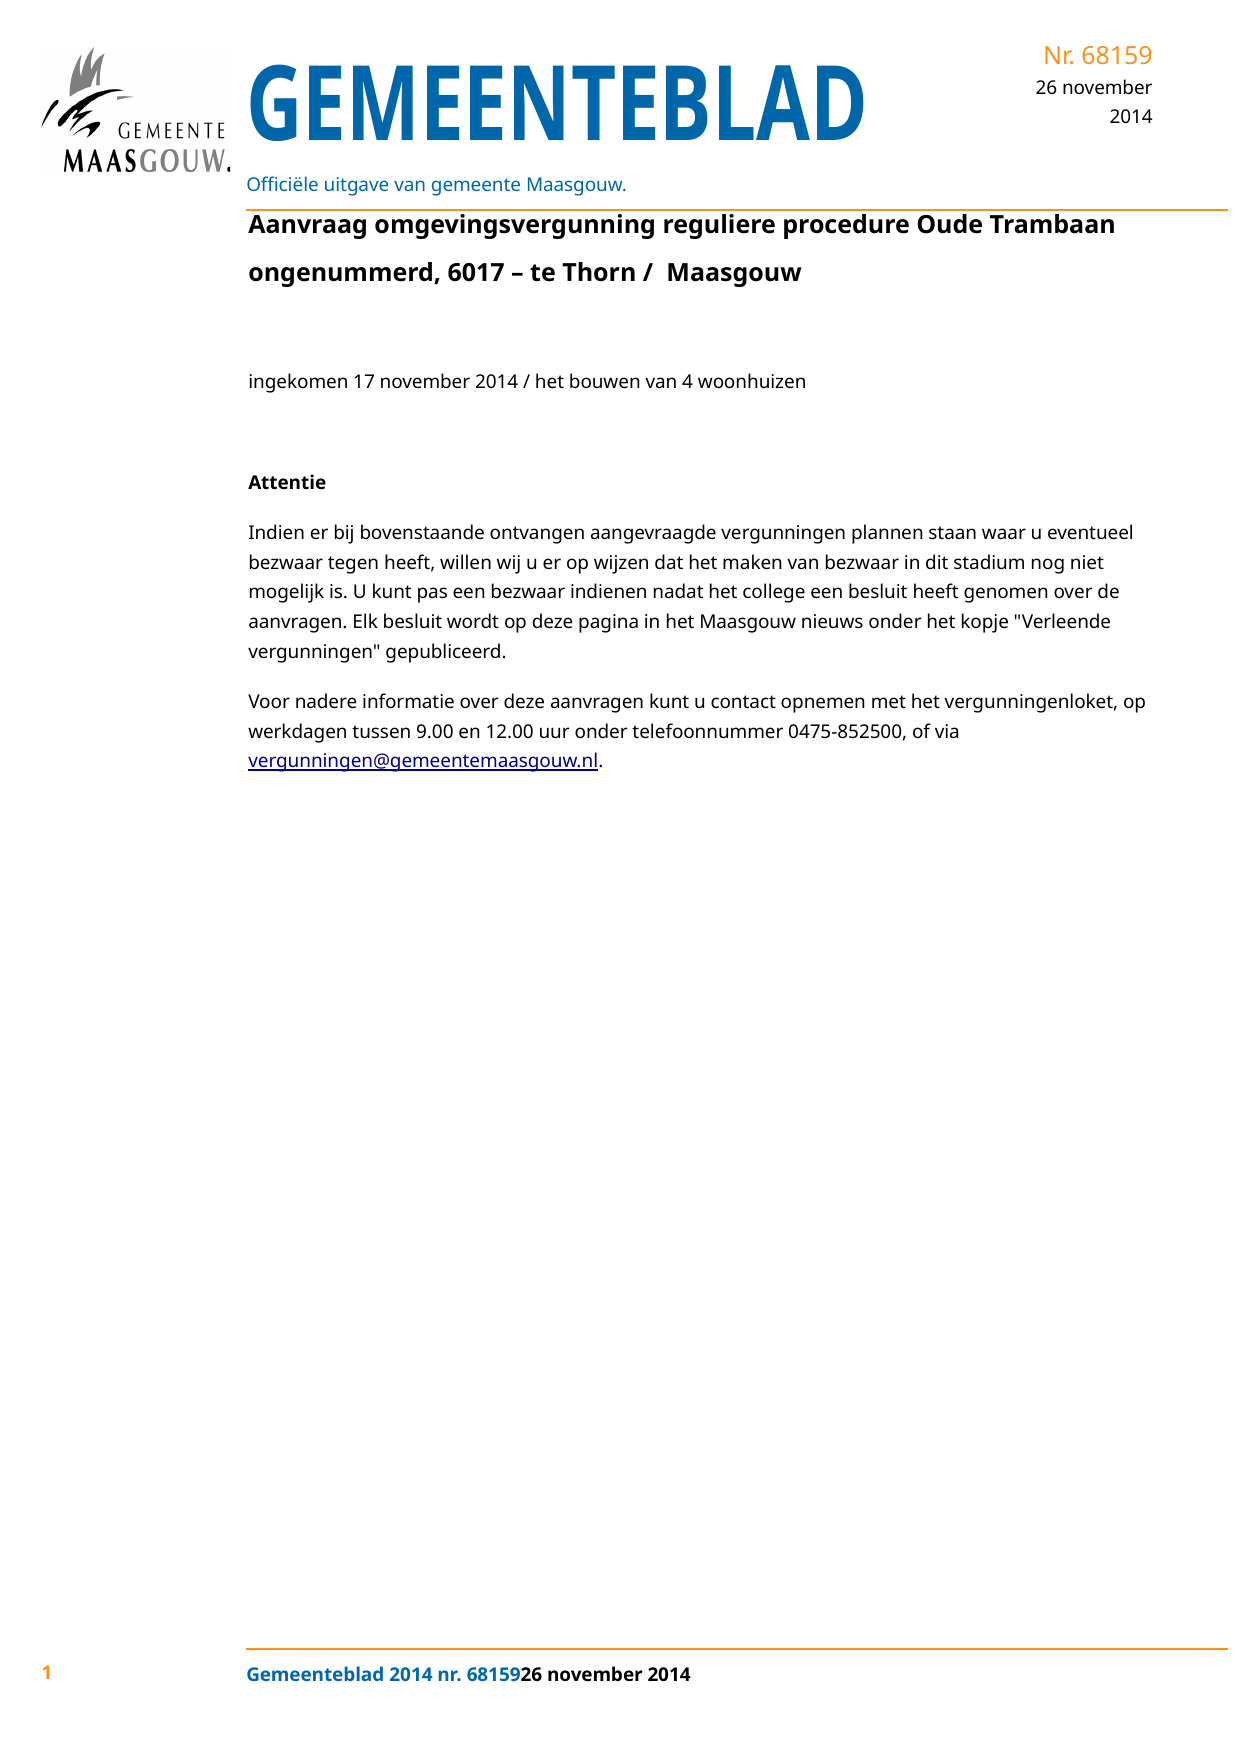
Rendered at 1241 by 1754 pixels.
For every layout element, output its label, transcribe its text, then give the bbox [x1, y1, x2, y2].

picture [41, 47, 231, 172]
text Attentie [248, 469, 1152, 495]
text Indien er bij bovenstaande ontvangen aangevraagde vergunningen plannen staan waar u eventueel bezwaar tegen heeft, willen wij u er op wijzen dat het maken van bezwaar in dit stadium nog niet mogelijk is. U kunt pas een bezwaar indienen nadat het college een besluit heeft genomen over de aanvragen. Elk besluit wordt op deze pagina in het Maasgouw nieuws onder het kopje "Verleende vergunningen" gepubliceerd. [248, 519, 1152, 664]
text Aanvraag omgevingsvergunning reguliere procedure Oude Trambaan ongenummerd, 6017 – te Thorn / Maasgouw [248, 211, 1152, 288]
text ingekomen 17 november 2014 / het bouwen van 4 woonhuizen [248, 368, 1152, 394]
text Voor nadere informatie over deze aanvragen kunt u contact opnemen met het vergunningenloket, op werkdagen tussen 9.00 en 12.00 uur onder telefoonnummer 0475-852500, of via vergunningen@gemeentemaasgouw.nl. [248, 688, 1152, 773]
